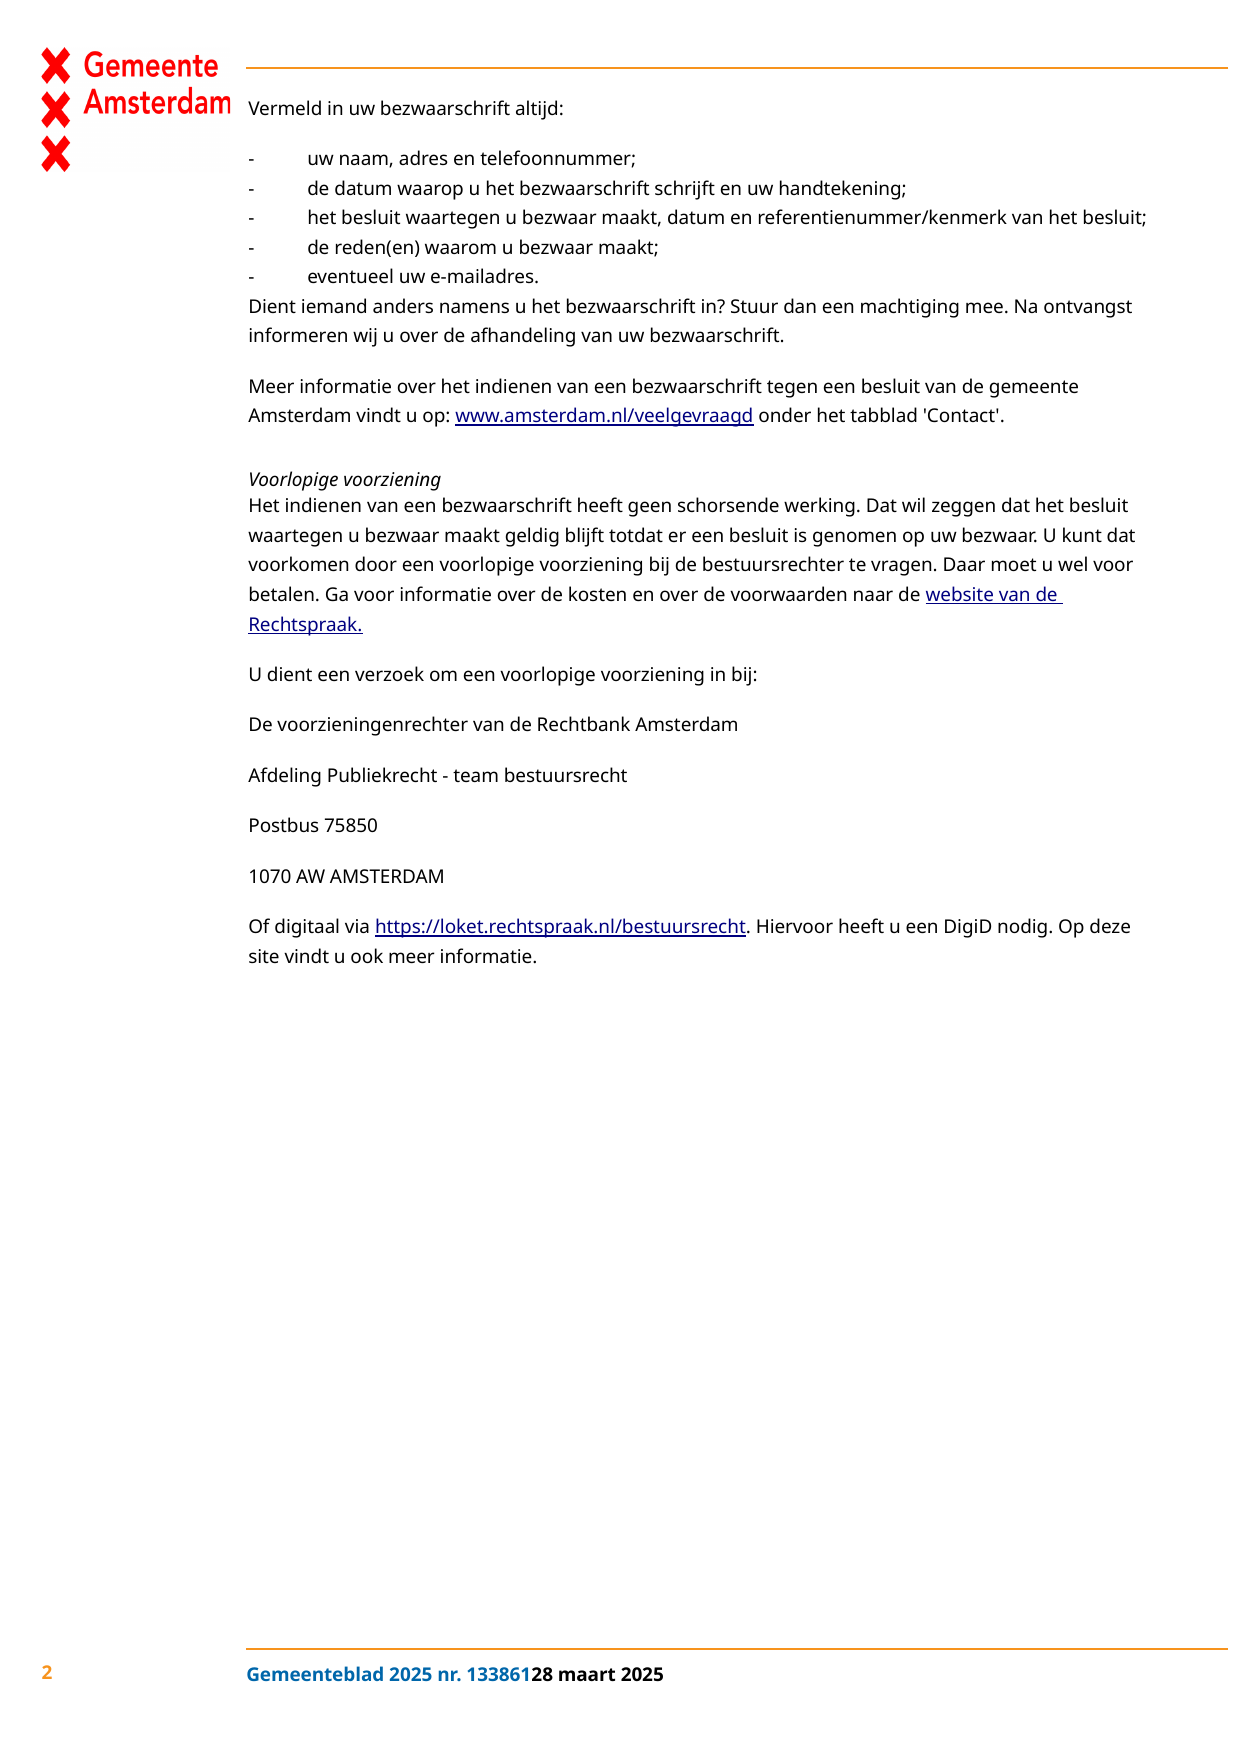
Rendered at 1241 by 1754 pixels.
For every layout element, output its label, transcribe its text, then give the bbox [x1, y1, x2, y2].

text De voorzieningenrechter van de Rechtbank Amsterdam [248, 712, 1152, 737]
list eventueel uw e-mailadres. [248, 263, 1152, 289]
text Het indienen van een bezwaarschrift heeft geen schorsende werking. Dat wil zeggen dat het besluit waartegen u bezwaar maakt geldig blijft totdat er een besluit is genomen op uw bezwaar. U kunt dat voorkomen door een voorlopige voorziening bij de bestuursrechter te vragen. Daar moet u wel voor betalen. Ga voor informatie over de kosten en over de voorwaarden naar de website van de Rechtspraak. [248, 492, 1152, 636]
list uw naam, adres en telefoonnummer; [248, 145, 1152, 171]
text Afdeling Publiekrecht - team bestuursrecht [248, 762, 1152, 788]
list de datum waarop u het bezwaarschrift schrijft en uw handtekening; [248, 175, 1152, 201]
text Voorlopige voorziening [248, 467, 1152, 492]
text U dient een verzoek om een voorlopige voorziening in bij: [248, 661, 1152, 687]
text 1070 AW AMSTERDAM [248, 863, 1152, 888]
list de reden(en) waarom u bezwaar maakt; [248, 234, 1152, 260]
picture [41, 47, 231, 172]
text Of digitaal via https://loket.rechtspraak.nl/bestuursrecht. Hiervoor heeft u een DigiD nodig. Op deze site vindt u ook meer informatie. [248, 913, 1152, 968]
text Vermeld in uw bezwaarschrift altijd: [248, 95, 1152, 121]
text Postbus 75850 [248, 812, 1152, 838]
text Meer informatie over het indienen van een bezwaarschrift tegen een besluit van de gemeente Amsterdam vindt u op: www.amsterdam.nl/veelgevraagd onder het tabblad 'Contact'. [248, 373, 1152, 428]
list het besluit waartegen u bezwaar maakt, datum en referentienummer/kenmerk van het besluit; [248, 204, 1152, 230]
text Dient iemand anders namens u het bezwaarschrift in? Stuur dan een machtiging mee. Na ontvangst informeren wij u over de afhandeling van uw bezwaarschrift. [248, 293, 1152, 348]
